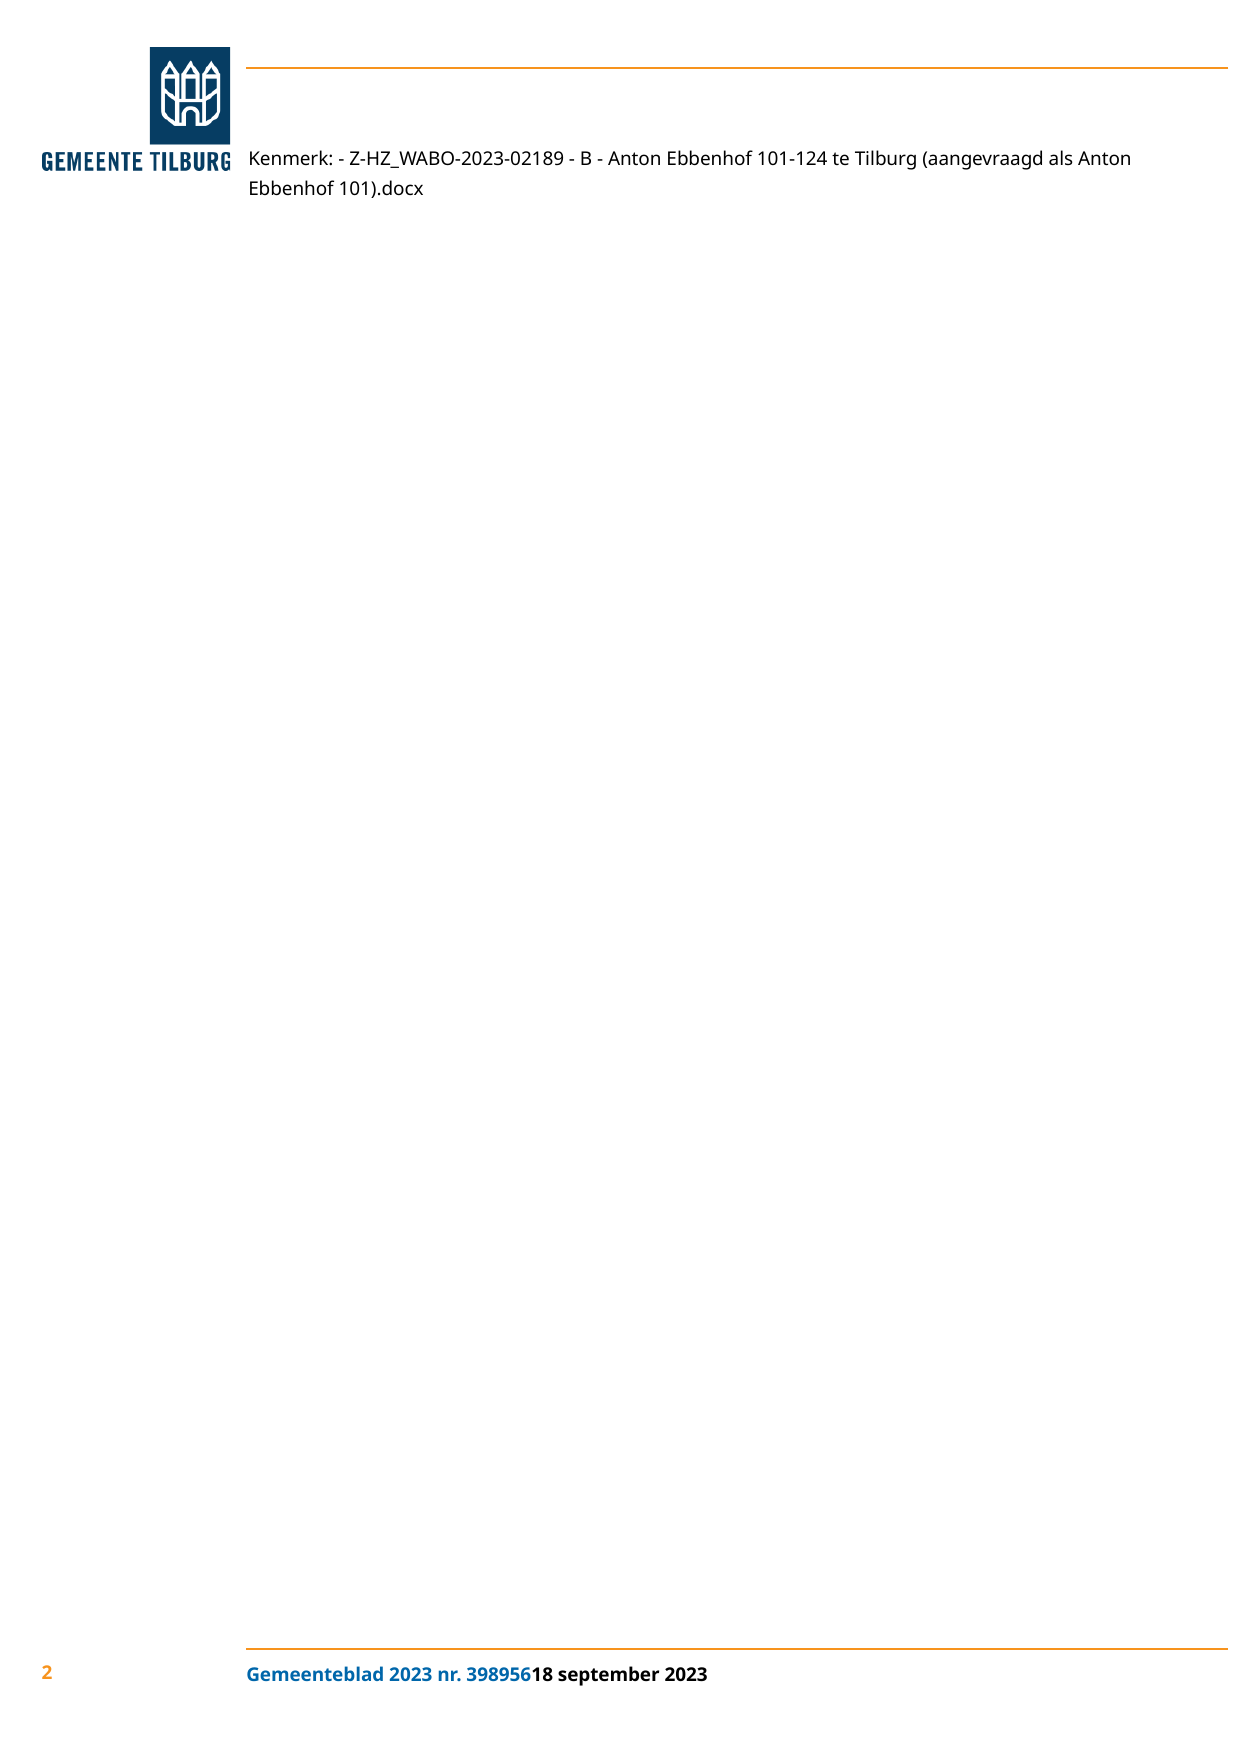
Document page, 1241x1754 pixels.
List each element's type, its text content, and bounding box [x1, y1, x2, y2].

picture [41, 47, 231, 172]
text Kenmerk: - Z-HZ_WABO-2023-02189 - B - Anton Ebbenhof 101-124 te Tilburg (aangevraagd als Anton Ebbenhof 101).docx [248, 145, 1152, 201]
